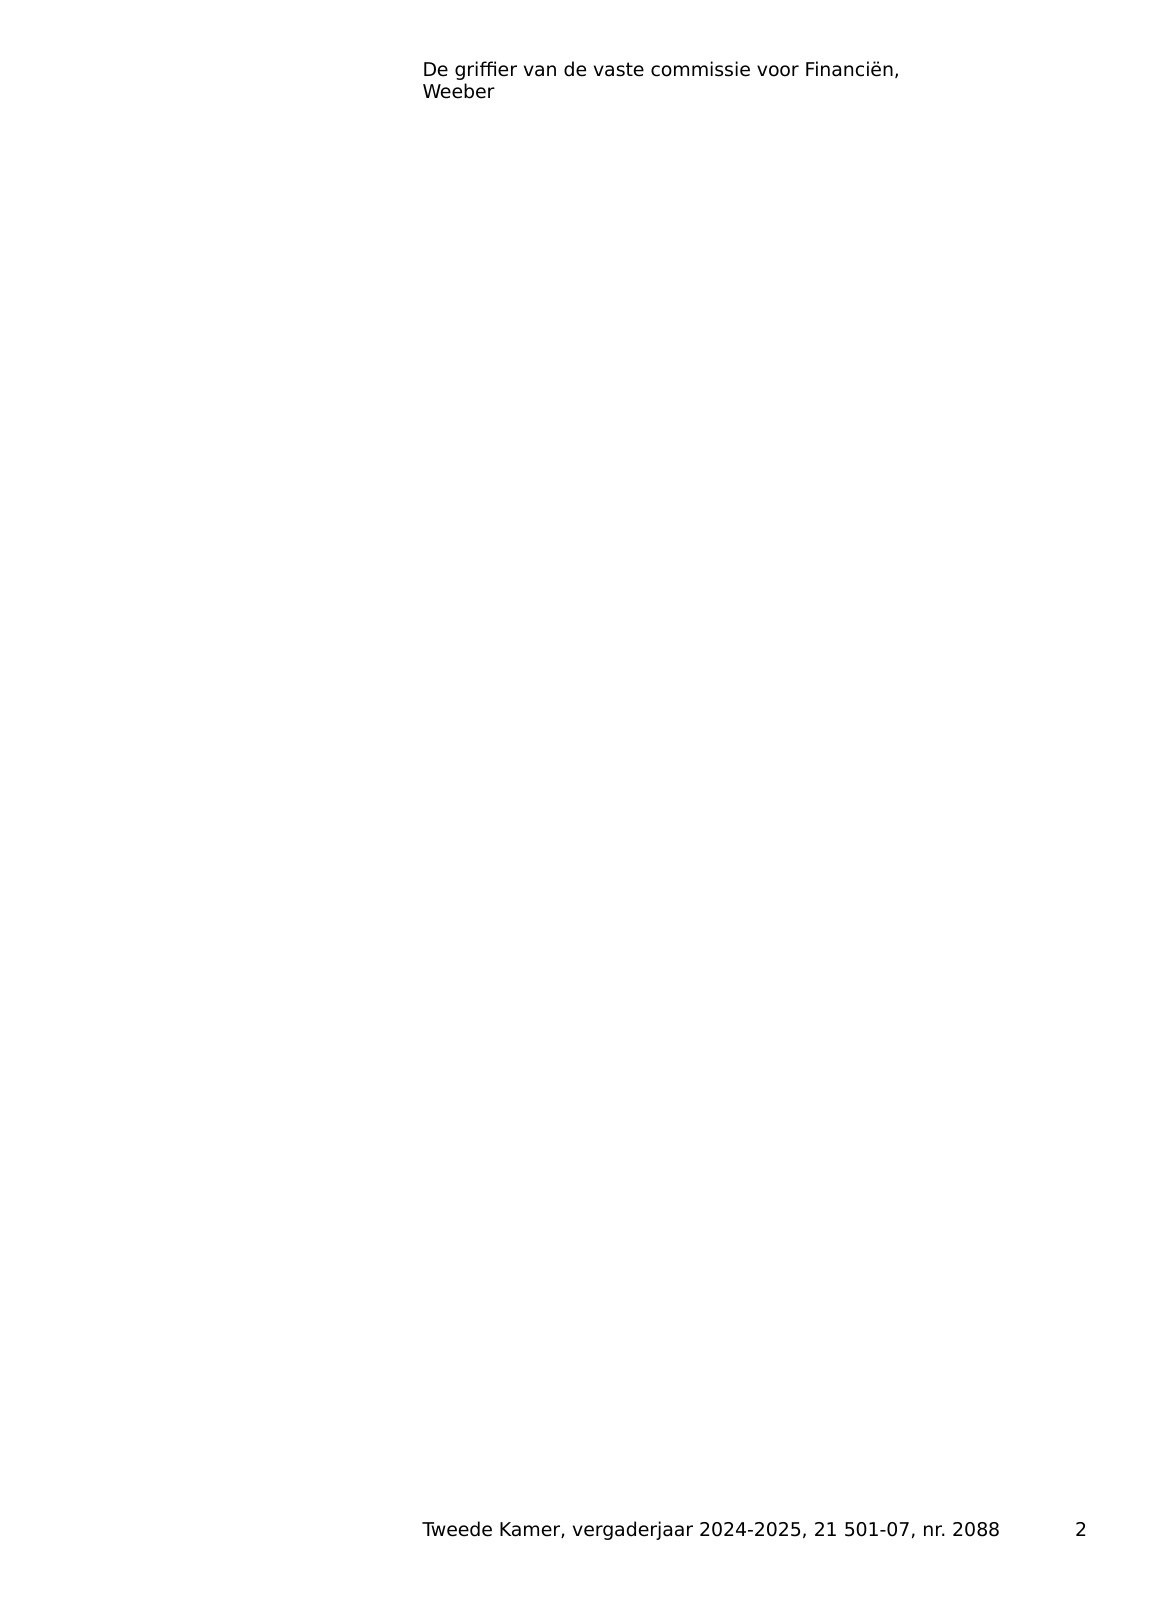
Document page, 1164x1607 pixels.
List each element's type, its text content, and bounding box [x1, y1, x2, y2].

text De griffier van de vaste commissie voor Financiën, Weeber [422, 59, 1087, 103]
